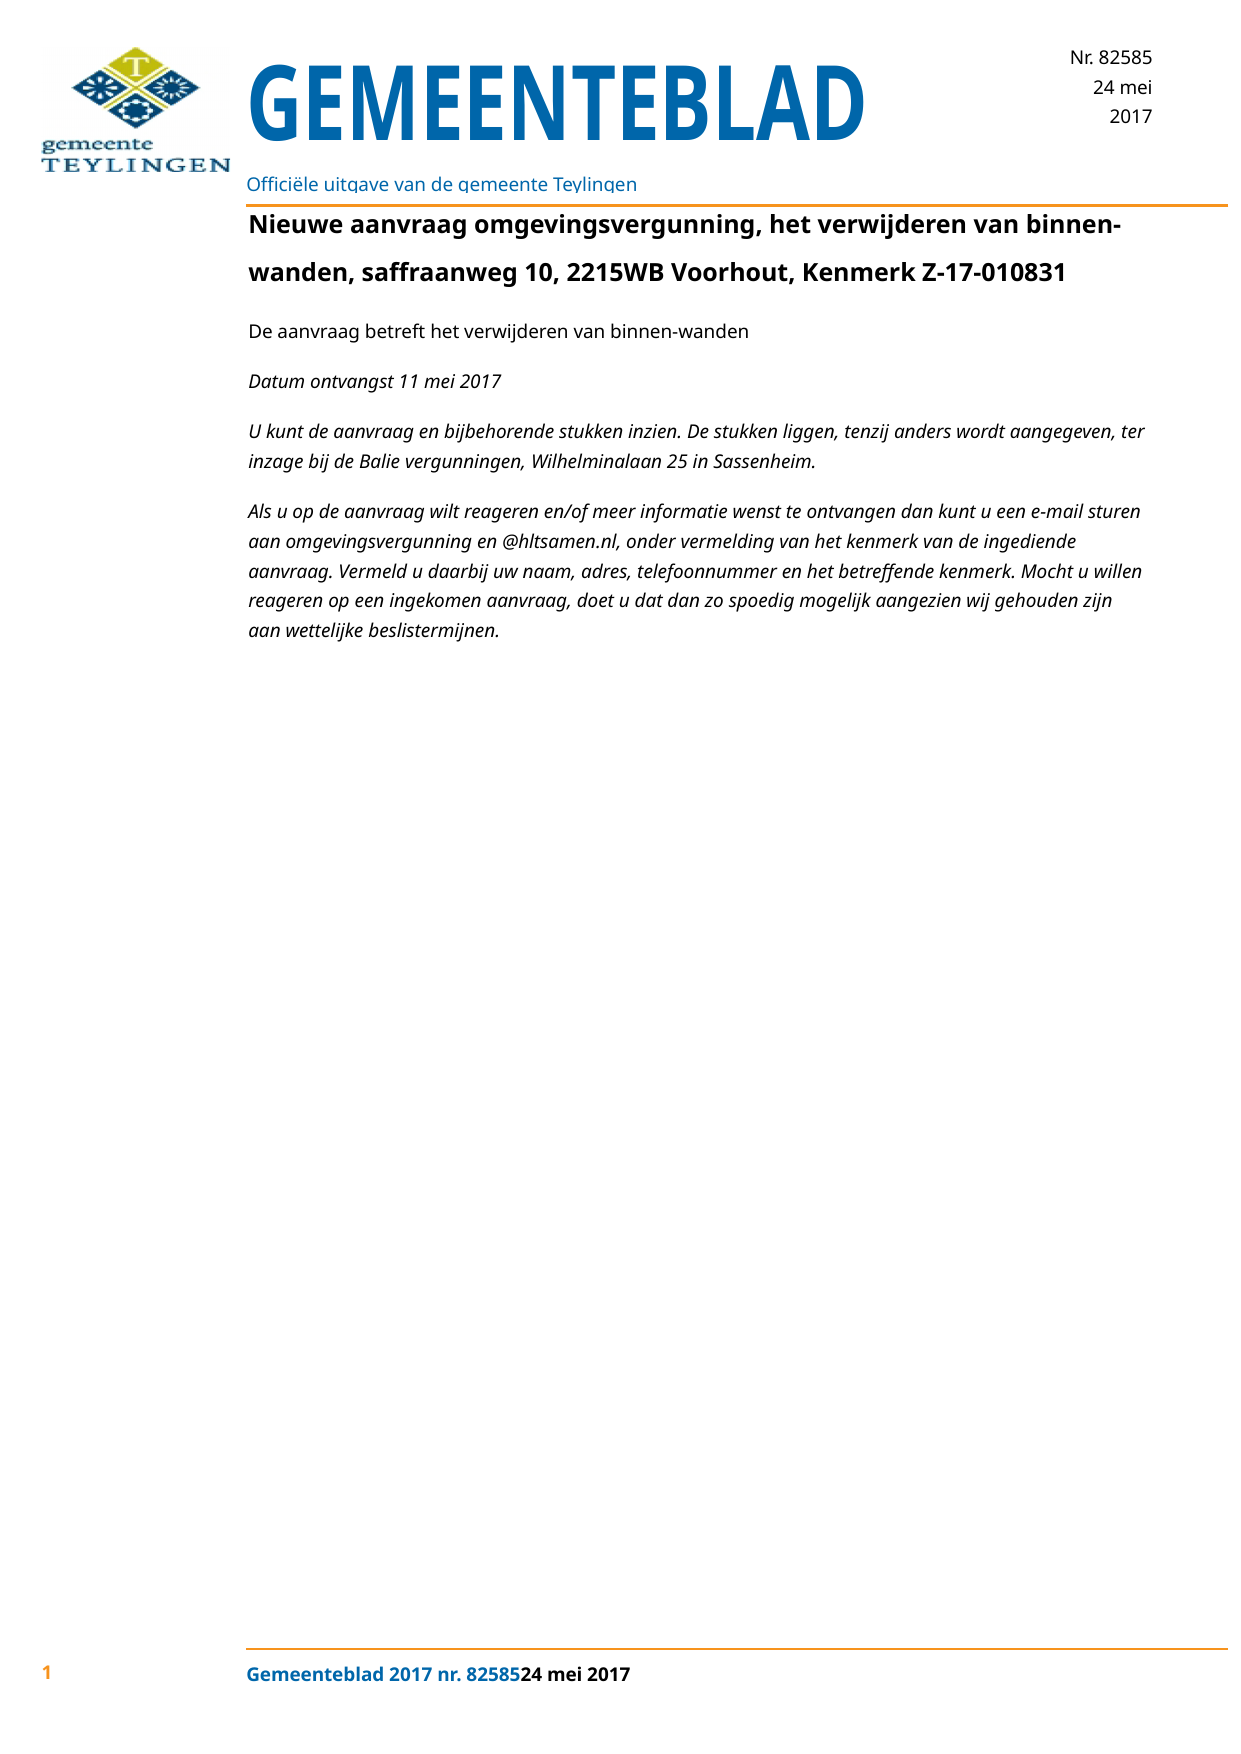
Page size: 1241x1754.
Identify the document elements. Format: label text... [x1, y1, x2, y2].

text Datum ontvangst 11 mei 2017 [248, 368, 1152, 394]
text Als u op de aanvraag wilt reageren en/of meer informatie wenst te ontvangen dan kunt u een e-mail sturen aan omgevingsvergunning en @hltsamen.nl, onder vermelding van het kenmerk van de ingediende aanvraag. Vermeld u daarbij uw naam, adres, telefoonnummer en het betreffende kenmerk. Mocht u willen reageren op een ingekomen aanvraag, doet u dat dan zo spoedig mogelijk aangezien wij gehouden zijn aan wettelijke beslistermijnen. [248, 499, 1152, 643]
picture [41, 47, 231, 172]
text Nieuwe aanvraag omgevingsvergunning, het verwijderen van binnen-wanden, saffraanweg 10, 2215WB Voorhout, Kenmerk Z-17-010831 [248, 207, 1152, 288]
text U kunt de aanvraag en bijbehorende stukken inzien. De stukken liggen, tenzij anders wordt aangegeven, ter inzage bij de Balie vergunningen, Wilhelminalaan 25 in Sassenheim. [248, 419, 1152, 474]
text De aanvraag betreft het verwijderen van binnen-wanden [248, 318, 1152, 344]
